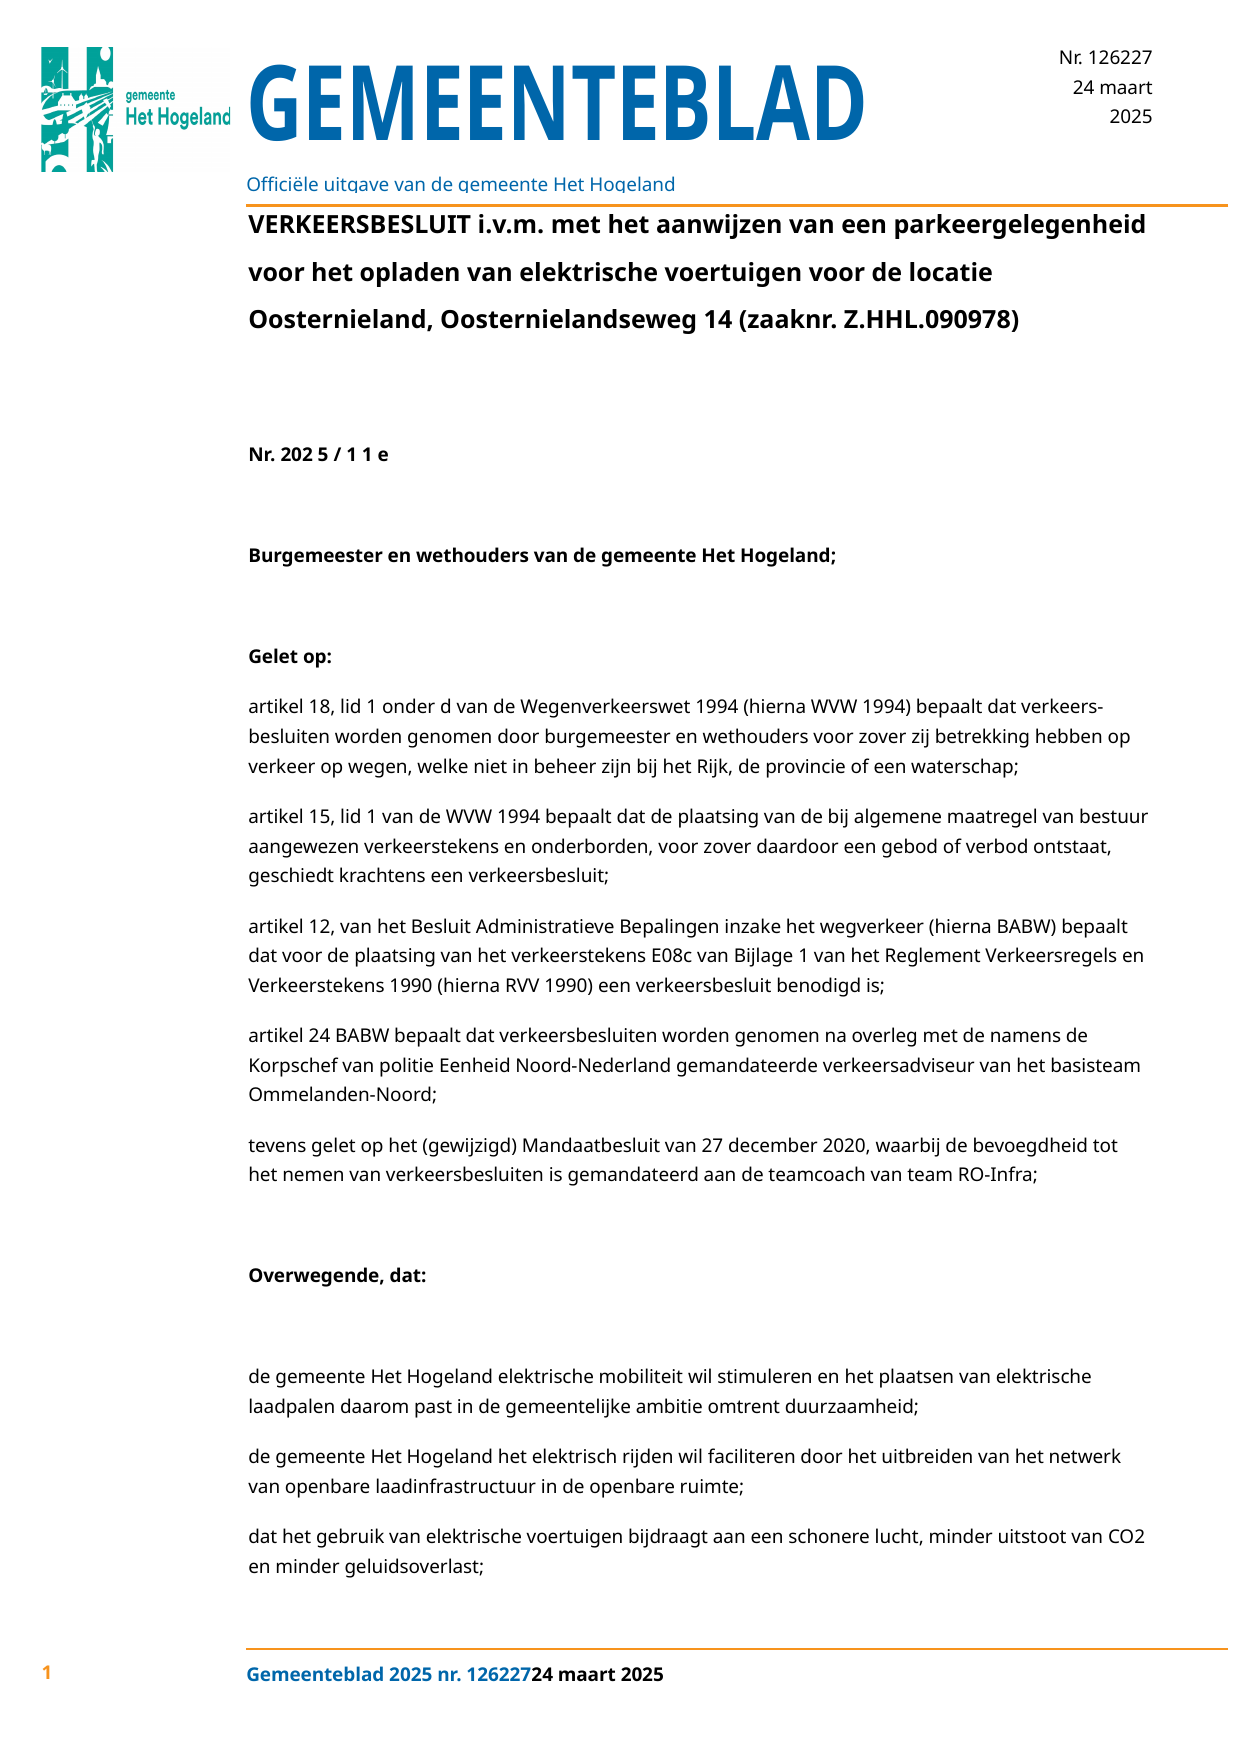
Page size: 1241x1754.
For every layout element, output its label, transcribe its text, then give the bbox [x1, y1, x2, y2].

text artikel 12, van het Besluit Administratieve Bepalingen inzake het wegverkeer (hierna BABW) bepaalt dat voor de plaatsing van het verkeerstekens E08c van Bijlage 1 van het Reglement Verkeersregels en Verkeerstekens 1990 (hierna RVV 1990) een verkeersbesluit benodigd is; [248, 913, 1152, 998]
text de gemeente Het Hogeland het elektrisch rijden wil faciliteren door het uitbreiden van het netwerk van openbare laadinfrastructuur in de openbare ruimte; [248, 1443, 1152, 1499]
text Overwegende, dat: [248, 1262, 1152, 1288]
text tevens gelet op het (gewijzigd) Mandaatbesluit van 27 december 2020, waarbij de bevoegdheid tot het nemen van verkeersbesluiten is gemandateerd aan de teamcoach van team RO-Infra; [248, 1132, 1152, 1187]
text VERKEERSBESLUIT i.v.m. met het aanwijzen van een parkeergelegenheid voor het opladen van elektrische voertuigen voor de locatie Oosternieland, Oosternielandseweg 14 (zaaknr. Z.HHL.090978) [248, 207, 1152, 336]
text Nr. 202 5 / 1 1 e [248, 442, 1152, 467]
text Burgemeester en wethouders van de gemeente Het Hogeland; [248, 542, 1152, 568]
text artikel 18, lid 1 onder d van de Wegenverkeerswet 1994 (hierna WVW 1994) bepaalt dat verkeers-besluiten worden genomen door burgemeester en wethouders voor zover zij betrekking hebben op verkeer op wegen, welke niet in beheer zijn bij het Rijk, de provincie of een waterschap; [248, 694, 1152, 779]
picture [41, 47, 231, 172]
text Gelet op: [248, 643, 1152, 669]
text de gemeente Het Hogeland elektrische mobiliteit wil stimuleren en het plaatsen van elektrische laadpalen daarom past in de gemeentelijke ambitie omtrent duurzaamheid; [248, 1363, 1152, 1419]
text artikel 15, lid 1 van de WVW 1994 bepaalt dat de plaatsing van de bij algemene maatregel van bestuur aangewezen verkeerstekens en onderborden, voor zover daardoor een gebod of verbod ontstaat, geschiedt krachtens een verkeersbesluit; [248, 803, 1152, 888]
text artikel 24 BABW bepaalt dat verkeersbesluiten worden genomen na overleg met de namens de Korpschef van politie Eenheid Noord-Nederland gemandateerde verkeersadviseur van het basisteam Ommelanden-Noord; [248, 1022, 1152, 1107]
text dat het gebruik van elektrische voertuigen bijdraagt aan een schonere lucht, minder uitstoot van CO2 en minder geluidsoverlast; [248, 1523, 1152, 1579]
